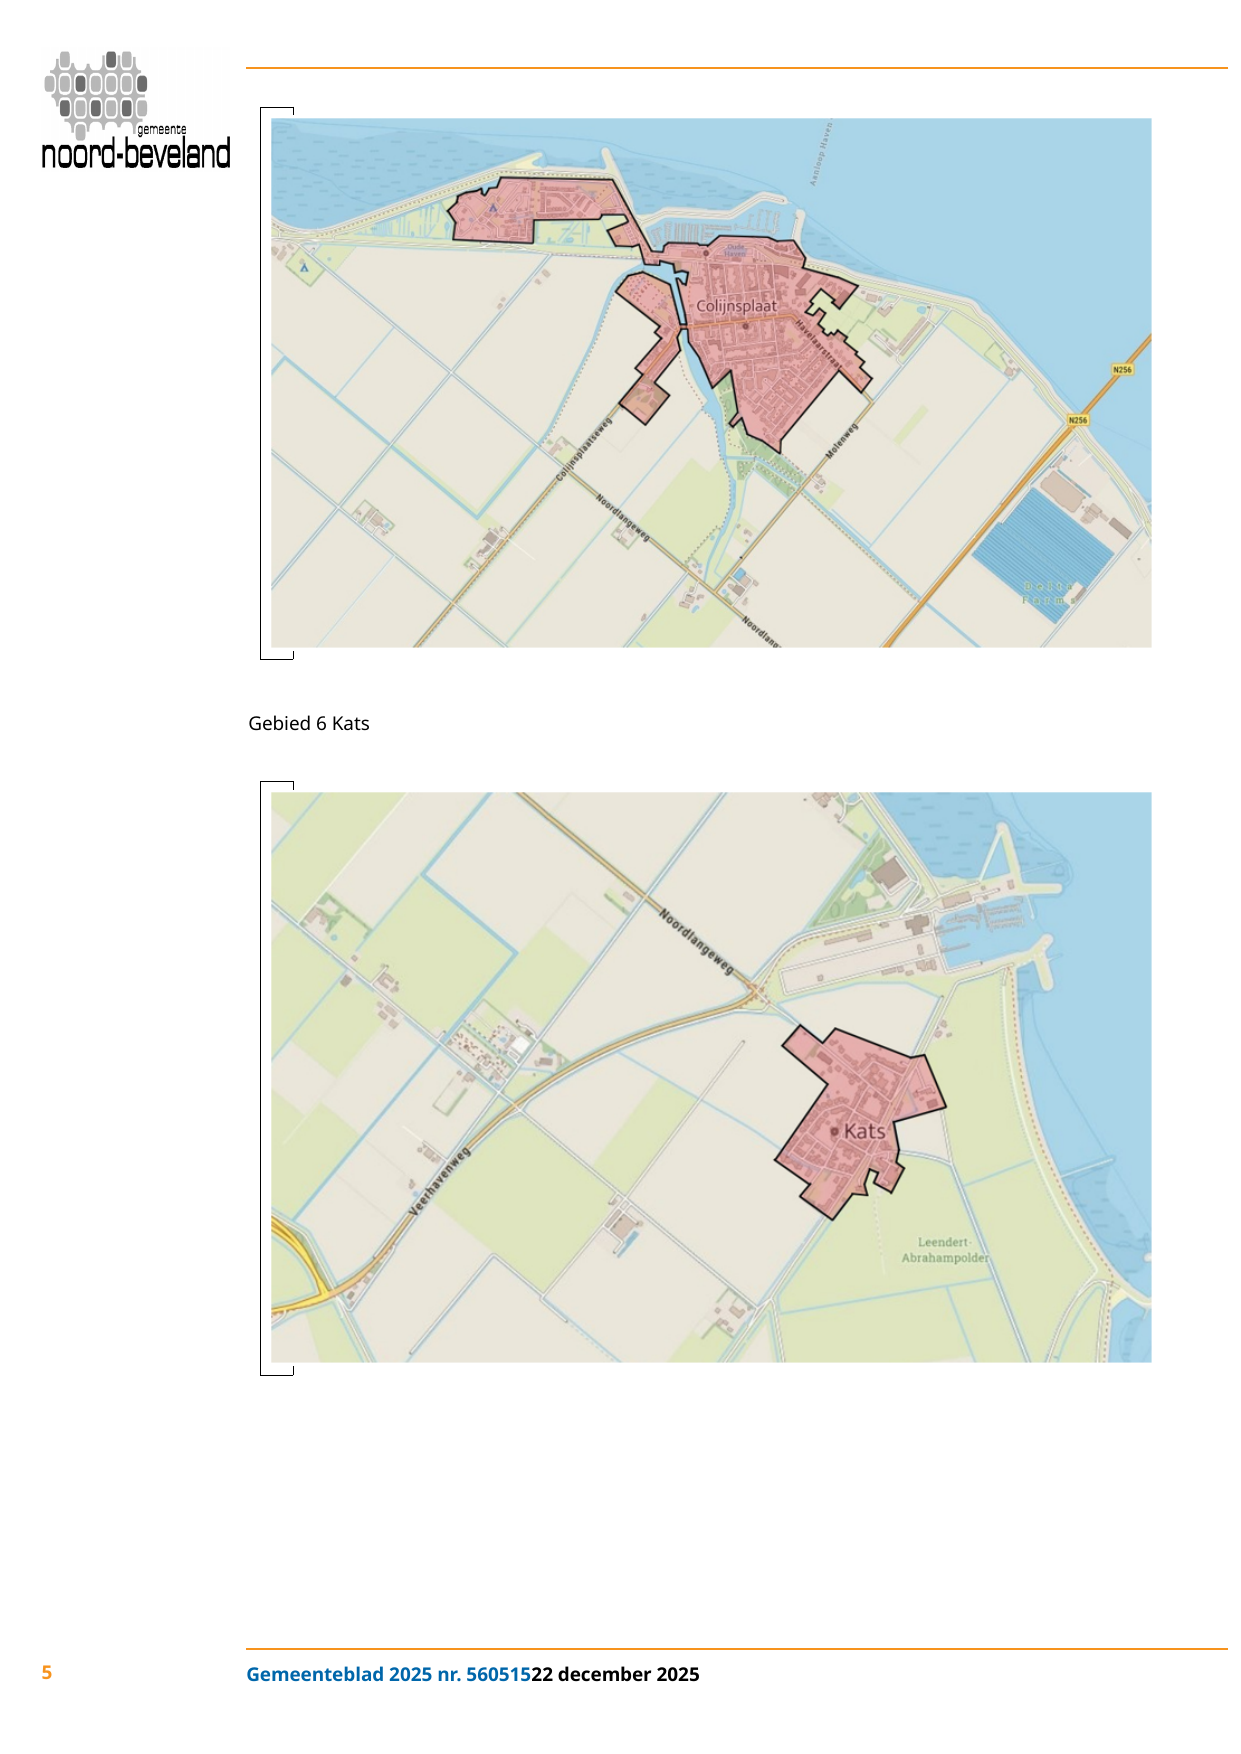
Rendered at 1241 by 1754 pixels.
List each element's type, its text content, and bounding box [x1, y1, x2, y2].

picture [41, 47, 231, 172]
picture [268, 790, 1155, 1366]
text Gebied 6 Kats [248, 710, 1152, 736]
picture [268, 115, 1155, 651]
